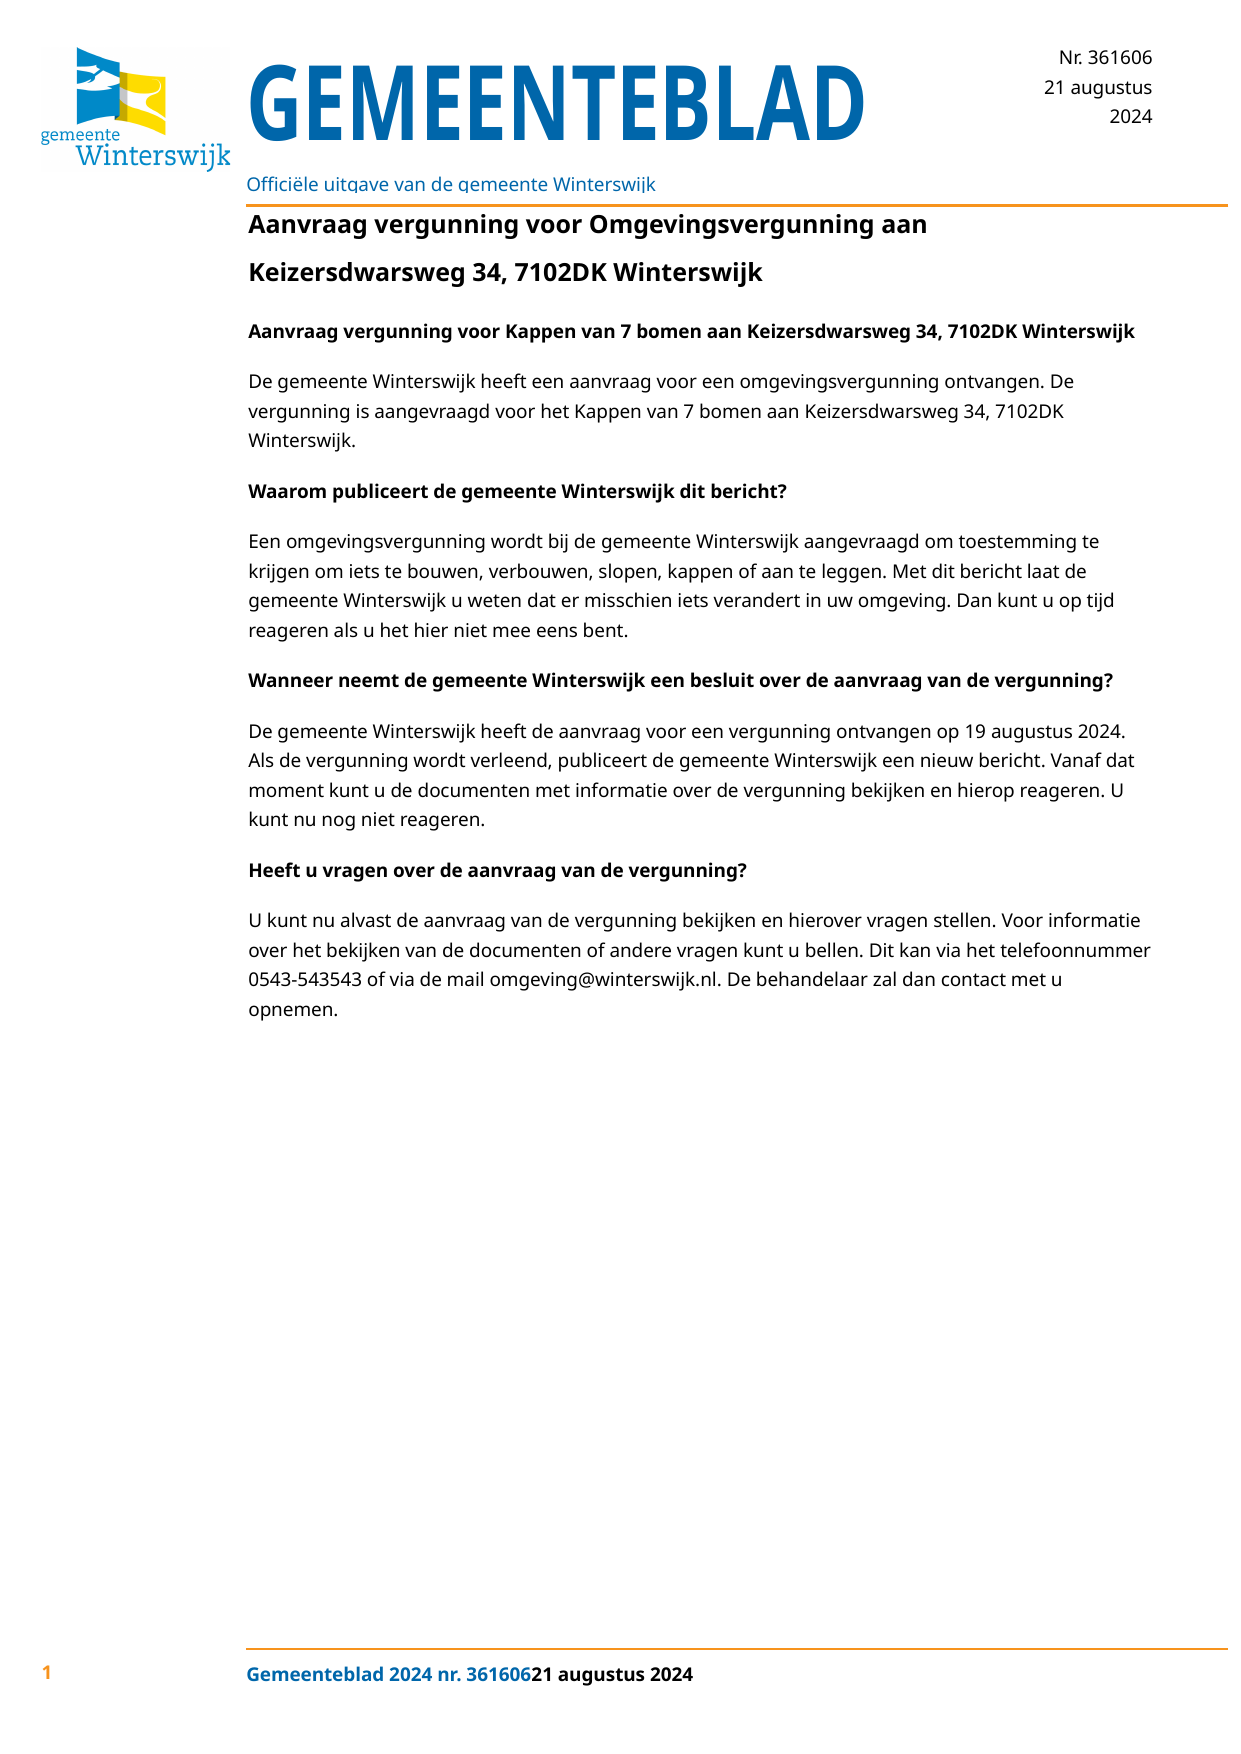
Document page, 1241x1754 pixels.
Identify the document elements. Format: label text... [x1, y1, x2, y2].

text U kunt nu alvast de aanvraag van de vergunning bekijken en hierover vragen stellen. Voor informatie over het bekijken van de documenten of andere vragen kunt u bellen. Dit kan via het telefoonnummer 0543-543543 of via de mail omgeving@winterswijk.nl. De behandelaar zal dan contact met u opnemen. [248, 907, 1152, 1022]
text Heeft u vragen over de aanvraag van de vergunning? [248, 857, 1152, 883]
picture [41, 47, 231, 172]
text De gemeente Winterswijk heeft een aanvraag voor een omgevingsvergunning ontvangen. De vergunning is aangevraagd voor het Kappen van 7 bomen aan Keizersdwarsweg 34, 7102DK Winterswijk. [248, 368, 1152, 453]
text Wanneer neemt de gemeente Winterswijk een besluit over de aanvraag van de vergunning? [248, 667, 1152, 693]
text Aanvraag vergunning voor Kappen van 7 bomen aan Keizersdwarsweg 34, 7102DK Winterswijk [248, 318, 1152, 344]
picture [225, 153, 231, 162]
text Waarom publiceert de gemeente Winterswijk dit bericht? [248, 478, 1152, 504]
text Aanvraag vergunning voor Omgevingsvergunning aan Keizersdwarsweg 34, 7102DK Winterswijk [248, 207, 1152, 288]
text Een omgevingsvergunning wordt bij de gemeente Winterswijk aangevraagd om toestemming te krijgen om iets te bouwen, verbouwen, slopen, kappen of aan te leggen. Met dit bericht laat de gemeente Winterswijk u weten dat er misschien iets verandert in uw omgeving. Dan kunt u op tijd reageren als u het hier niet mee eens bent. [248, 528, 1152, 643]
text De gemeente Winterswijk heeft de aanvraag voor een vergunning ontvangen op 19 augustus 2024. Als de vergunning wordt verleend, publiceert de gemeente Winterswijk een nieuw bericht. Vanaf dat moment kunt u de documenten met informatie over de vergunning bekijken en hierop reageren. U kunt nu nog niet reageren. [248, 718, 1152, 832]
